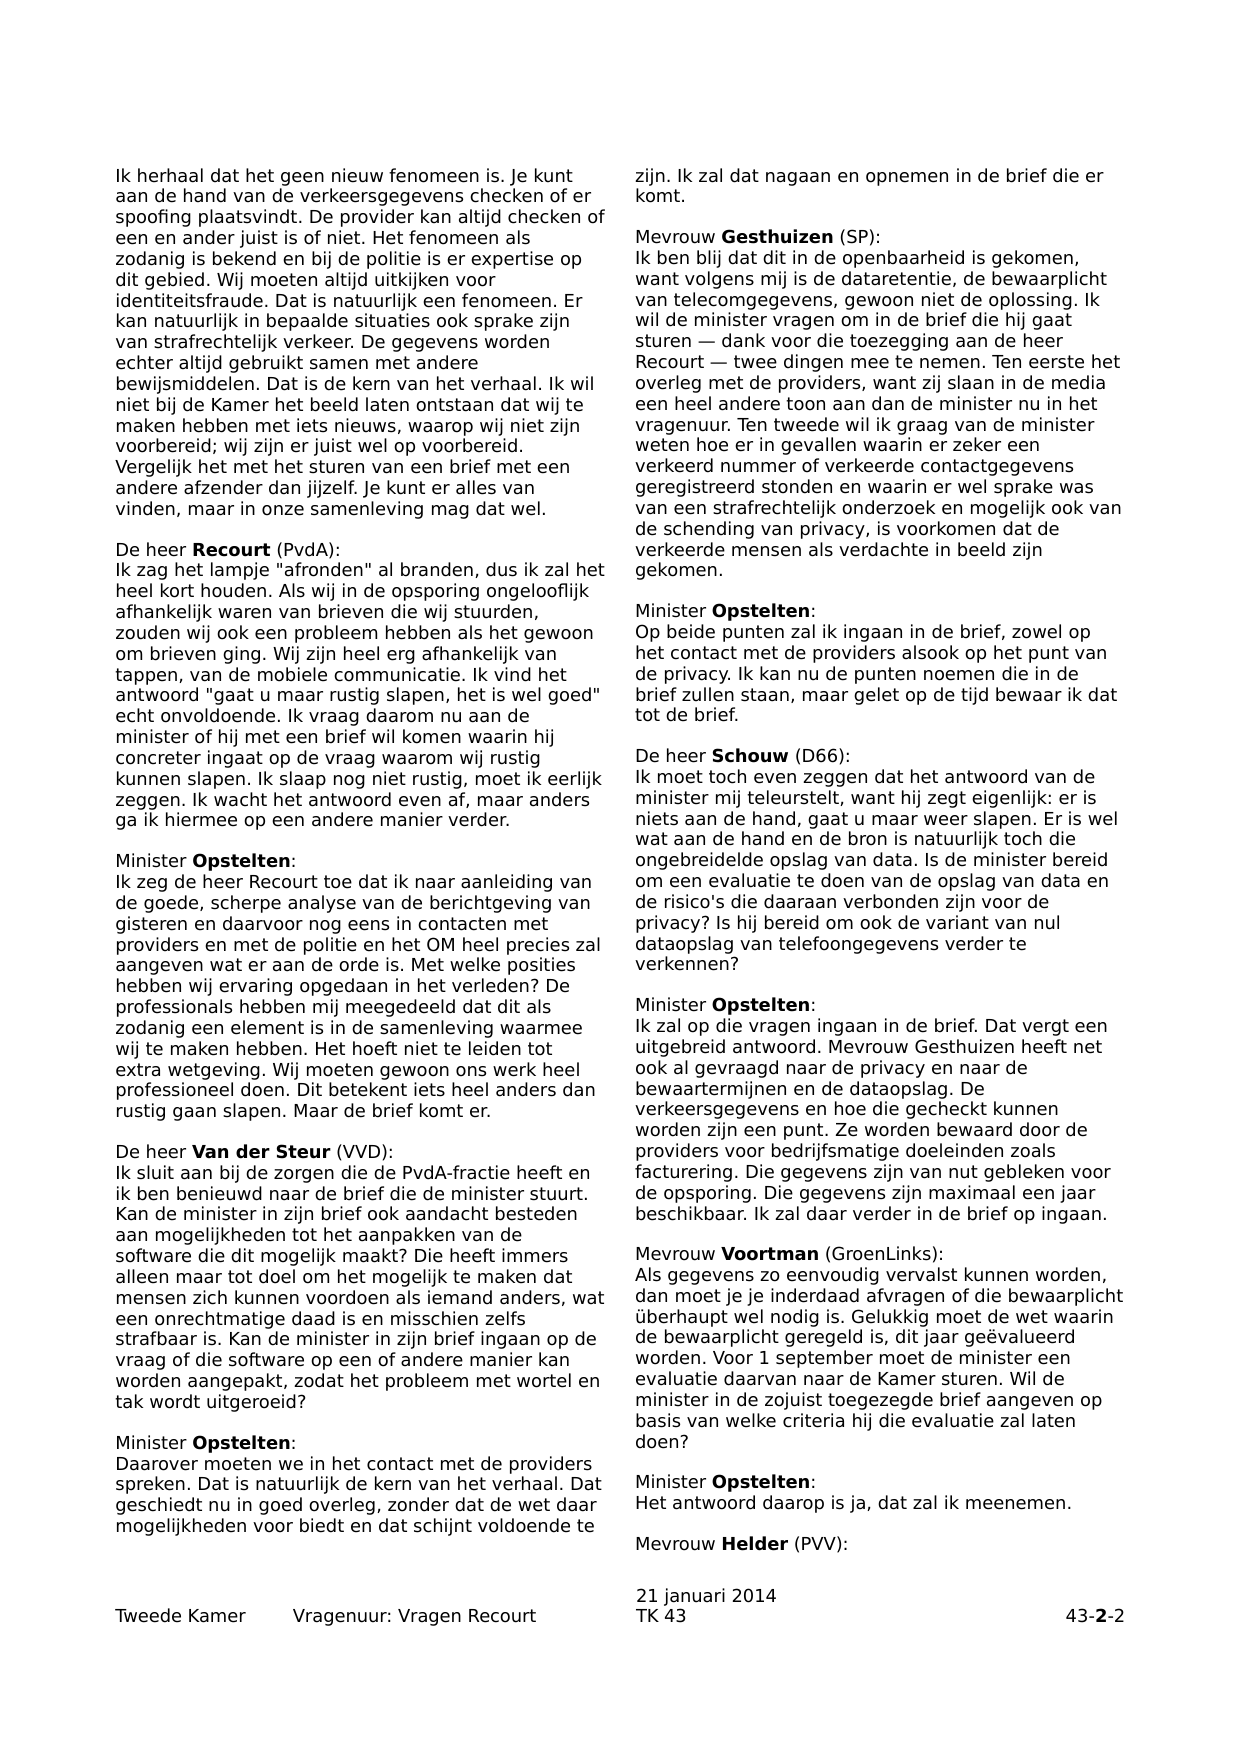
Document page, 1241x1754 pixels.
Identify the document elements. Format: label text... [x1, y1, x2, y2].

text Ik zeg de heer Recourt toe dat ik naar aanleiding van de goede, scherpe analyse van de berichtgeving van gisteren en daarvoor nog eens in contacten met providers en met de politie en het OM heel precies zal aangeven wat er aan de orde is. Met welke posities hebben wij ervaring opgedaan in het verleden? De professionals hebben mij meegedeeld dat dit als zodanig een element is in de samenleving waarmee wij te maken hebben. Het hoeft niet te leiden tot extra wetgeving. Wij moeten gewoon ons werk heel professioneel doen. Dit betekent iets heel anders dan rustig gaan slapen. Maar de brief komt er. [115, 872, 605, 1122]
text Ik zal op die vragen ingaan in de brief. Dat vergt een uitgebreid antwoord. Mevrouw Gesthuizen heeft net ook al gevraagd naar de privacy en naar de bewaartermijnen en de dataopslag. De verkeersgegevens en hoe die gecheckt kunnen worden zijn een punt. Ze worden bewaard door de providers voor bedrijfsmatige doeleinden zoals facturering. Die gegevens zijn van nut gebleken voor de opsporing. Die gegevens zijn maximaal een jaar beschikbaar. Ik zal daar verder in de brief op ingaan. [635, 1016, 1125, 1224]
text Ik herhaal dat het geen nieuw fenomeen is. Je kunt aan de hand van de verkeersgegevens checken of er spoofing plaatsvindt. De provider kan altijd checken of een en ander juist is of niet. Het fenomeen als zodanig is bekend en bij de politie is er expertise op dit gebied. Wij moeten altijd uitkijken voor identiteitsfraude. Dat is natuurlijk een fenomeen. Er kan natuurlijk in bepaalde situaties ook sprake zijn van strafrechtelijk verkeer. De gegevens worden echter altijd gebruikt samen met andere bewijsmiddelen. Dat is de kern van het verhaal. Ik wil niet bij de Kamer het beeld laten ontstaan dat wij te maken hebben met iets nieuws, waarop wij niet zijn voorbereid; wij zijn er juist wel op voorbereid. Vergelijk het met het sturen van een brief met een andere afzender dan jijzelf. Je kunt er alles van vinden, maar in onze samenleving mag dat wel. [115, 165, 605, 519]
text De heer Schouw (D66): [635, 746, 1125, 767]
text Minister Opstelten: [635, 1472, 1125, 1493]
text Op beide punten zal ik ingaan in de brief, zowel op het contact met de providers alsook op het punt van de privacy. Ik kan nu de punten noemen die in de brief zullen staan, maar gelet op de tijd bewaar ik dat tot de brief. [635, 622, 1125, 726]
text Ik sluit aan bij de zorgen die de PvdA-fractie heeft en ik ben benieuwd naar de brief die de minister stuurt. Kan de minister in zijn brief ook aandacht besteden aan mogelijkheden tot het aanpakken van de software die dit mogelijk maakt? Die heeft immers alleen maar tot doel om het mogelijk te maken dat mensen zich kunnen voordoen als iemand anders, wat een onrechtmatige daad is en misschien zelfs strafbaar is. Kan de minister in zijn brief ingaan op de vraag of die software op een of andere manier kan worden aangepakt, zodat het probleem met wortel en tak wordt uitgeroeid? [115, 1162, 605, 1412]
text Mevrouw Helder (PVV): [635, 1534, 1125, 1554]
text Mevrouw Gesthuizen (SP): [635, 227, 1125, 248]
text Mevrouw Voortman (GroenLinks): [635, 1244, 1125, 1265]
text zijn. Ik zal dat nagaan en opnemen in de brief die er komt. [635, 165, 1125, 207]
text Daarover moeten we in het contact met de providers spreken. Dat is natuurlijk de kern van het verhaal. Dat geschiedt nu in goed overleg, zonder dat de wet daar mogelijkheden voor biedt en dat schijnt voldoende te [115, 1453, 605, 1537]
text Minister Opstelten: [115, 1432, 605, 1453]
text Het antwoord daarop is ja, dat zal ik meenemen. [635, 1493, 1125, 1514]
text De heer Recourt (PvdA): [115, 539, 605, 560]
text Ik moet toch even zeggen dat het antwoord van de minister mij teleurstelt, want hij zegt eigenlijk: er is niets aan de hand, gaat u maar weer slapen. Er is wel wat aan de hand en de bron is natuurlijk toch die ongebreidelde opslag van data. Is de minister bereid om een evaluatie te doen van de opslag van data en de risico's die daaraan verbonden zijn voor de privacy? Is hij bereid om ook de variant van nul dataopslag van telefoongegevens verder te verkennen? [635, 767, 1125, 975]
text Minister Opstelten: [635, 601, 1125, 622]
text Als gegevens zo eenvoudig vervalst kunnen worden, dan moet je je inderdaad afvragen of die bewaarplicht überhaupt wel nodig is. Gelukkig moet de wet waarin de bewaarplicht geregeld is, dit jaar geëvalueerd worden. Voor 1 september moet de minister een evaluatie daarvan naar de Kamer sturen. Wil de minister in de zojuist toegezegde brief aangeven op basis van welke criteria hij die evaluatie zal laten doen? [635, 1265, 1125, 1452]
text De heer Van der Steur (VVD): [115, 1142, 605, 1162]
text Ik zag het lampje "afronden" al branden, dus ik zal het heel kort houden. Als wij in de opsporing ongelooflijk afhankelijk waren van brieven die wij stuurden, zouden wij ook een probleem hebben als het gewoon om brieven ging. Wij zijn heel erg afhankelijk van tappen, van de mobiele communicatie. Ik vind het antwoord "gaat u maar rustig slapen, het is wel goed" echt onvoldoende. Ik vraag daarom nu aan de minister of hij met een brief wil komen waarin hij concreter ingaat op de vraag waarom wij rustig kunnen slapen. Ik slaap nog niet rustig, moet ik eerlijk zeggen. Ik wacht het antwoord even af, maar anders ga ik hiermee op een andere manier verder. [115, 560, 605, 831]
text Ik ben blij dat dit in de openbaarheid is gekomen, want volgens mij is de dataretentie, de bewaarplicht van telecomgegevens, gewoon niet de oplossing. Ik wil de minister vragen om in de brief die hij gaat sturen — dank voor die toezegging aan de heer Recourt — twee dingen mee te nemen. Ten eerste het overleg met de providers, want zij slaan in de media een heel andere toon aan dan de minister nu in het vragenuur. Ten tweede wil ik graag van de minister weten hoe er in gevallen waarin er zeker een verkeerd nummer of verkeerde contactgegevens geregistreerd stonden en waarin er wel sprake was van een strafrechtelijk onderzoek en mogelijk ook van de schending van privacy, is voorkomen dat de verkeerde mensen als verdachte in beeld zijn gekomen. [635, 248, 1125, 581]
text Minister Opstelten: [115, 851, 605, 872]
text Minister Opstelten: [635, 995, 1125, 1016]
